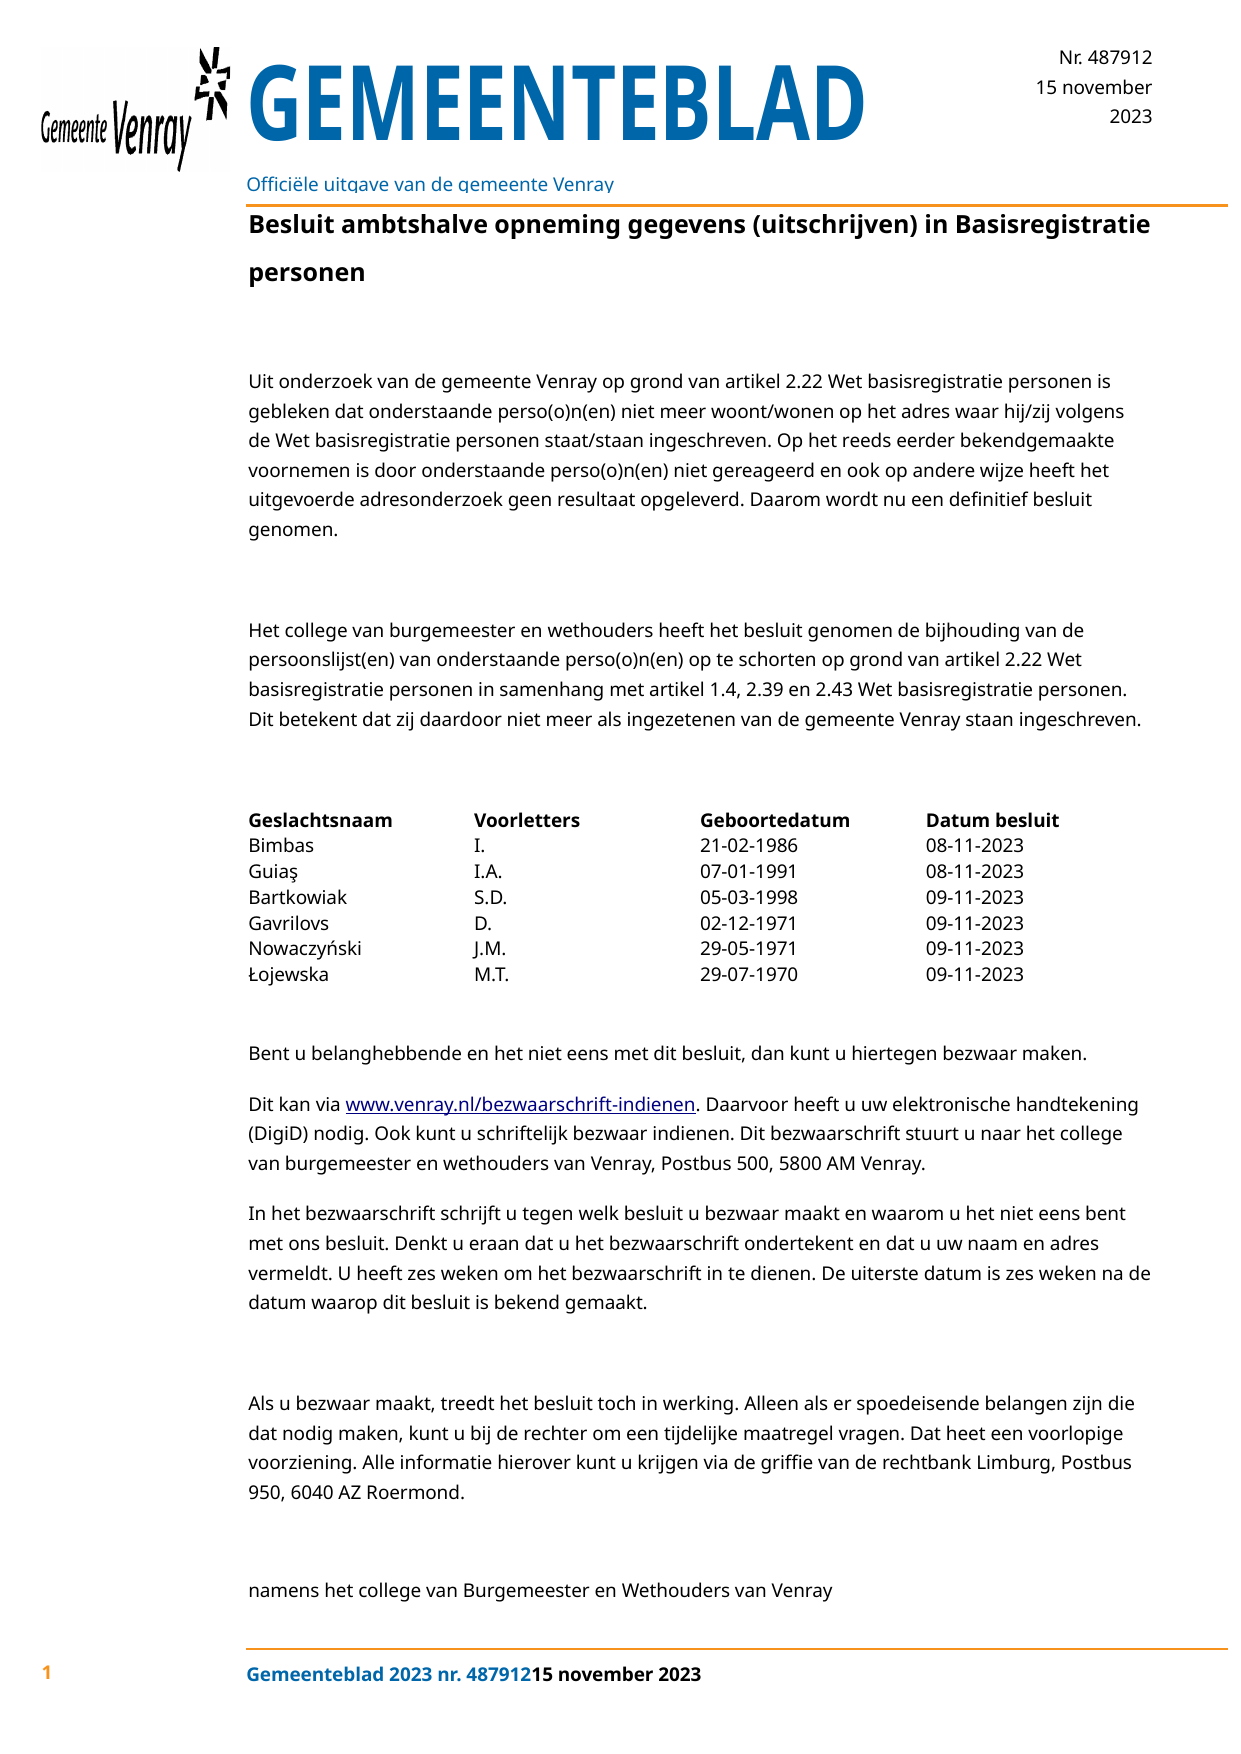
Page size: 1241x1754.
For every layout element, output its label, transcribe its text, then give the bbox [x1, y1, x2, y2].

table_cell 09-11-2023 [926, 935, 1152, 961]
table_cell 21-02-1986 [700, 833, 926, 858]
table_cell Nowaczyński [248, 935, 474, 961]
text Uit onderzoek van de gemeente Venray op grond van artikel 2.22 Wet basisregistratie personen is gebleken dat onderstaande perso(o)n(en) niet meer woont/wonen op het adres waar hij/zij volgens de Wet basisregistratie personen staat/staan ingeschreven. Op het reeds eerder bekendgemaakte voornemen is door onderstaande perso(o)n(en) niet gereageerd en ook op andere wijze heeft het uitgevoerde adresonderzoek geen resultaat opgeleverd. Daarom wordt nu een definitief besluit genomen. [248, 368, 1152, 542]
picture [41, 47, 231, 172]
table_cell 09-11-2023 [926, 910, 1152, 935]
table_header Datum besluit [926, 807, 1152, 832]
table_cell 08-11-2023 [926, 858, 1152, 884]
table_header Geboortedatum [700, 807, 926, 832]
table_cell S.D. [474, 884, 700, 910]
table_cell I. [474, 833, 700, 858]
table_cell Bartkowiak [248, 884, 474, 910]
table_header Geslachtsnaam [248, 807, 474, 832]
table_cell 02-12-1971 [700, 910, 926, 935]
table_cell 08-11-2023 [926, 833, 1152, 858]
table_cell I.A. [474, 858, 700, 884]
table_cell 09-11-2023 [926, 961, 1152, 987]
table_cell M.T. [474, 961, 700, 987]
table_header Voorletters [474, 807, 700, 832]
table_cell Guiaş [248, 858, 474, 884]
table_cell 07-01-1991 [700, 858, 926, 884]
text Bent u belanghebbende en het niet eens met dit besluit, dan kunt u hiertegen bezwaar maken. [248, 1041, 1152, 1066]
text Dit kan via www.venray.nl/bezwaarschrift-indienen. Daarvoor heeft u uw elektronische handtekening (DigiD) nodig. Ook kunt u schriftelijk bezwaar indienen. Dit bezwaarschrift stuurt u naar het college van burgemeester en wethouders van Venray, Postbus 500, 5800 AM Venray. [248, 1091, 1152, 1176]
table_cell Łojewska [248, 961, 474, 987]
table_cell 29-05-1971 [700, 935, 926, 961]
table_cell 05-03-1998 [700, 884, 926, 910]
text namens het college van Burgemeester en Wethouders van Venray [248, 1577, 1152, 1603]
table_cell Gavrilovs [248, 910, 474, 935]
text Als u bezwaar maakt, treedt het besluit toch in werking. Alleen als er spoedeisende belangen zijn die dat nodig maken, kunt u bij de rechter om een tijdelijke maatregel vragen. Dat heet een voorlopige voorziening. Alle informatie hierover kunt u krijgen via de griffie van de rechtbank Limburg, Postbus 950, 6040 AZ Roermond. [248, 1390, 1152, 1504]
table_cell Bimbas [248, 833, 474, 858]
text Het college van burgemeester en wethouders heeft het besluit genomen de bijhouding van de persoonslijst(en) van onderstaande perso(o)n(en) op te schorten op grond van artikel 2.22 Wet basisregistratie personen in samenhang met artikel 1.4, 2.39 en 2.43 Wet basisregistratie personen. Dit betekent dat zij daardoor niet meer als ingezetenen van de gemeente Venray staan ingeschreven. [248, 617, 1152, 732]
table_cell 29-07-1970 [700, 961, 926, 987]
text In het bezwaarschrift schrijft u tegen welk besluit u bezwaar maakt en waarom u het niet eens bent met ons besluit. Denkt u eraan dat u het bezwaarschrift ondertekent en dat u uw naam en adres vermeldt. U heeft zes weken om het bezwaarschrift in te dienen. De uiterste datum is zes weken na de datum waarop dit besluit is bekend gemaakt. [248, 1201, 1152, 1315]
table_cell 09-11-2023 [926, 884, 1152, 910]
table_cell J.M. [474, 935, 700, 961]
table_cell D. [474, 910, 700, 935]
text Besluit ambtshalve opneming gegevens (uitschrijven) in Basisregistratie personen [248, 207, 1152, 288]
